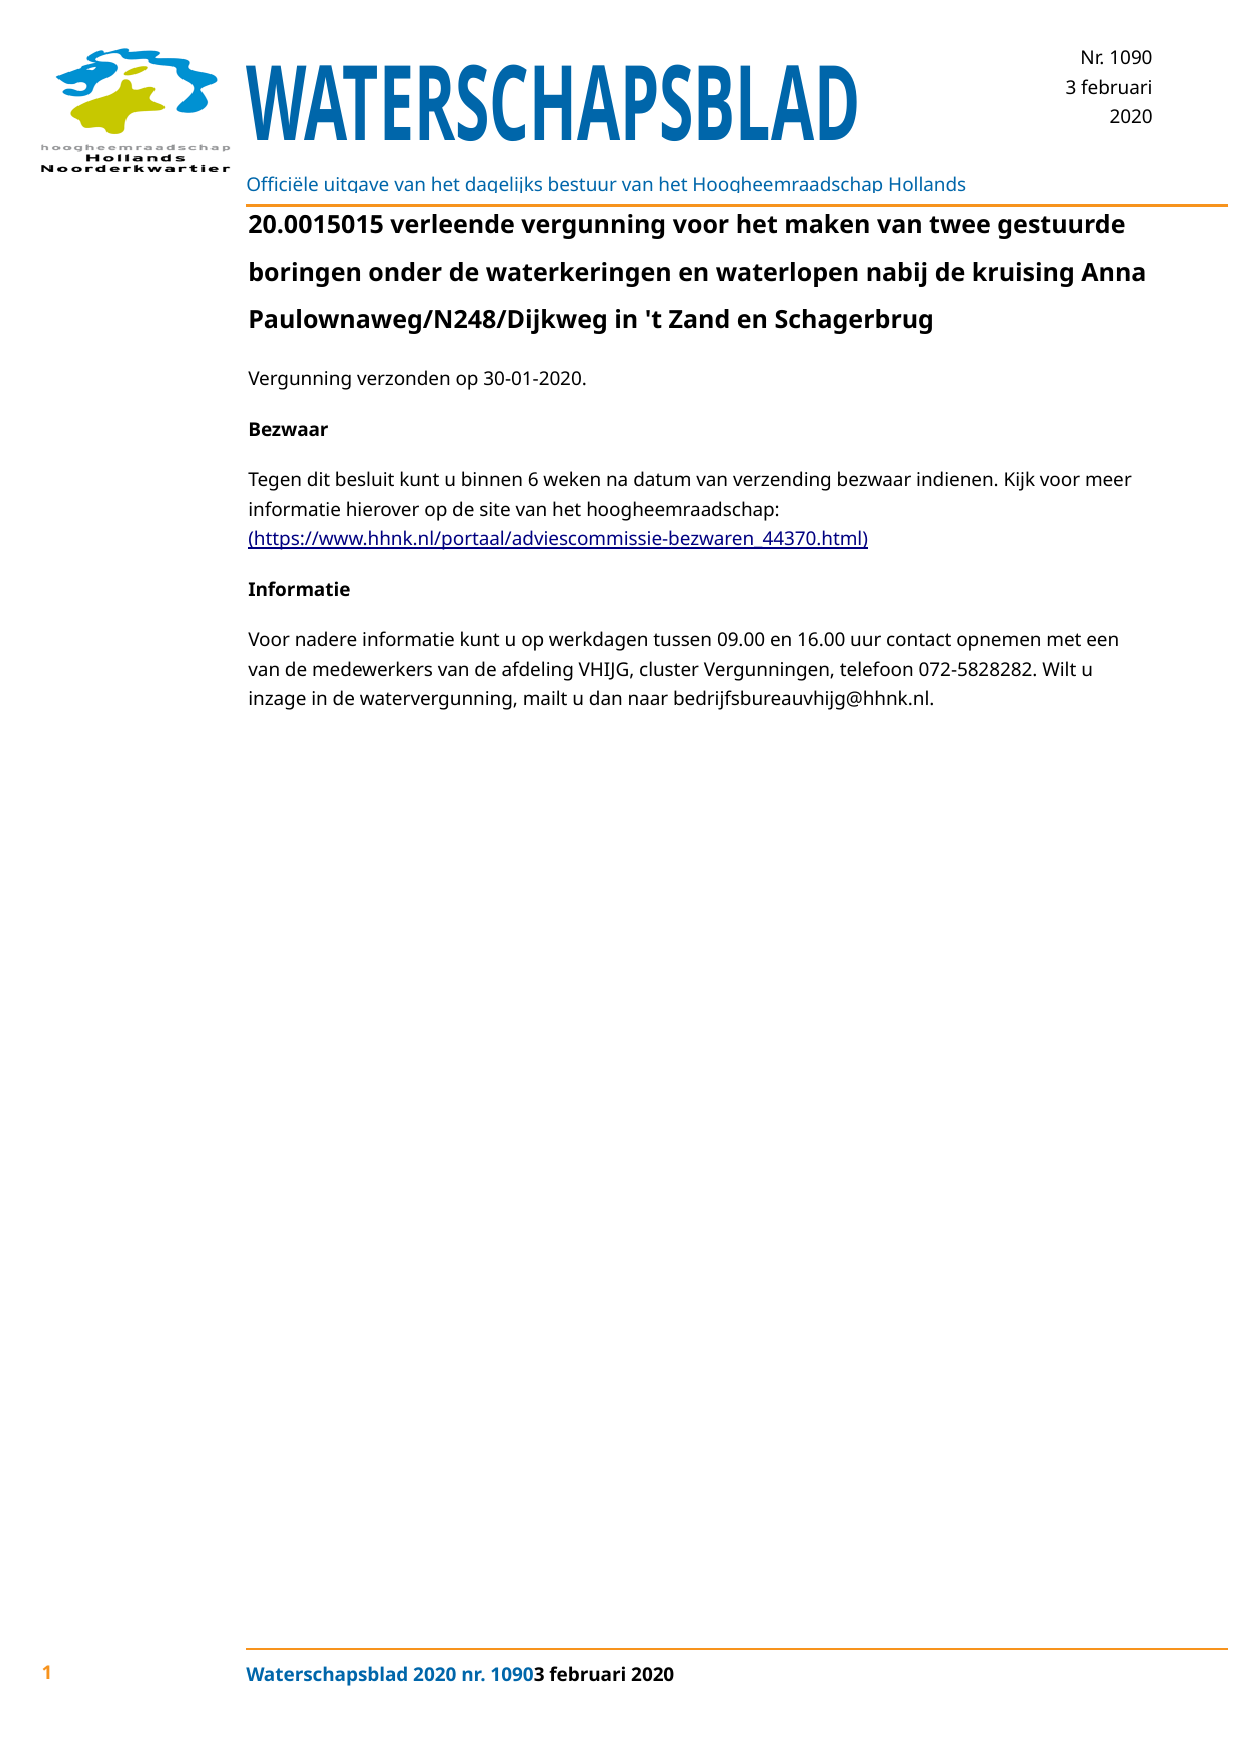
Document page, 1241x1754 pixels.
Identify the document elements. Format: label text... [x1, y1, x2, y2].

picture [41, 47, 231, 172]
text Tegen dit besluit kunt u binnen 6 weken na datum van verzending bezwaar indienen. Kijk voor meer informatie hierover op de site van het hoogheemraadschap: (https://www.hhnk.nl/portaal/adviescommissie-bezwaren_44370.html) [248, 466, 1152, 551]
text Bezwaar [248, 416, 1152, 442]
text Vergunning verzonden op 30-01-2020. [248, 366, 1152, 391]
text Informatie [248, 576, 1152, 602]
text 20.0015015 verleende vergunning voor het maken van twee gestuurde boringen onder de waterkeringen en waterlopen nabij de kruising Anna Paulownaweg/N248/Dijkweg in 't Zand en Schagerbrug [248, 207, 1152, 336]
text Voor nadere informatie kunt u op werkdagen tussen 09.00 en 16.00 uur contact opnemen met een van de medewerkers van de afdeling VHIJG, cluster Vergunningen, telefoon 072-5828282. Wilt u inzage in de watervergunning, mailt u dan naar bedrijfsbureauvhijg@hhnk.nl. [248, 626, 1152, 711]
